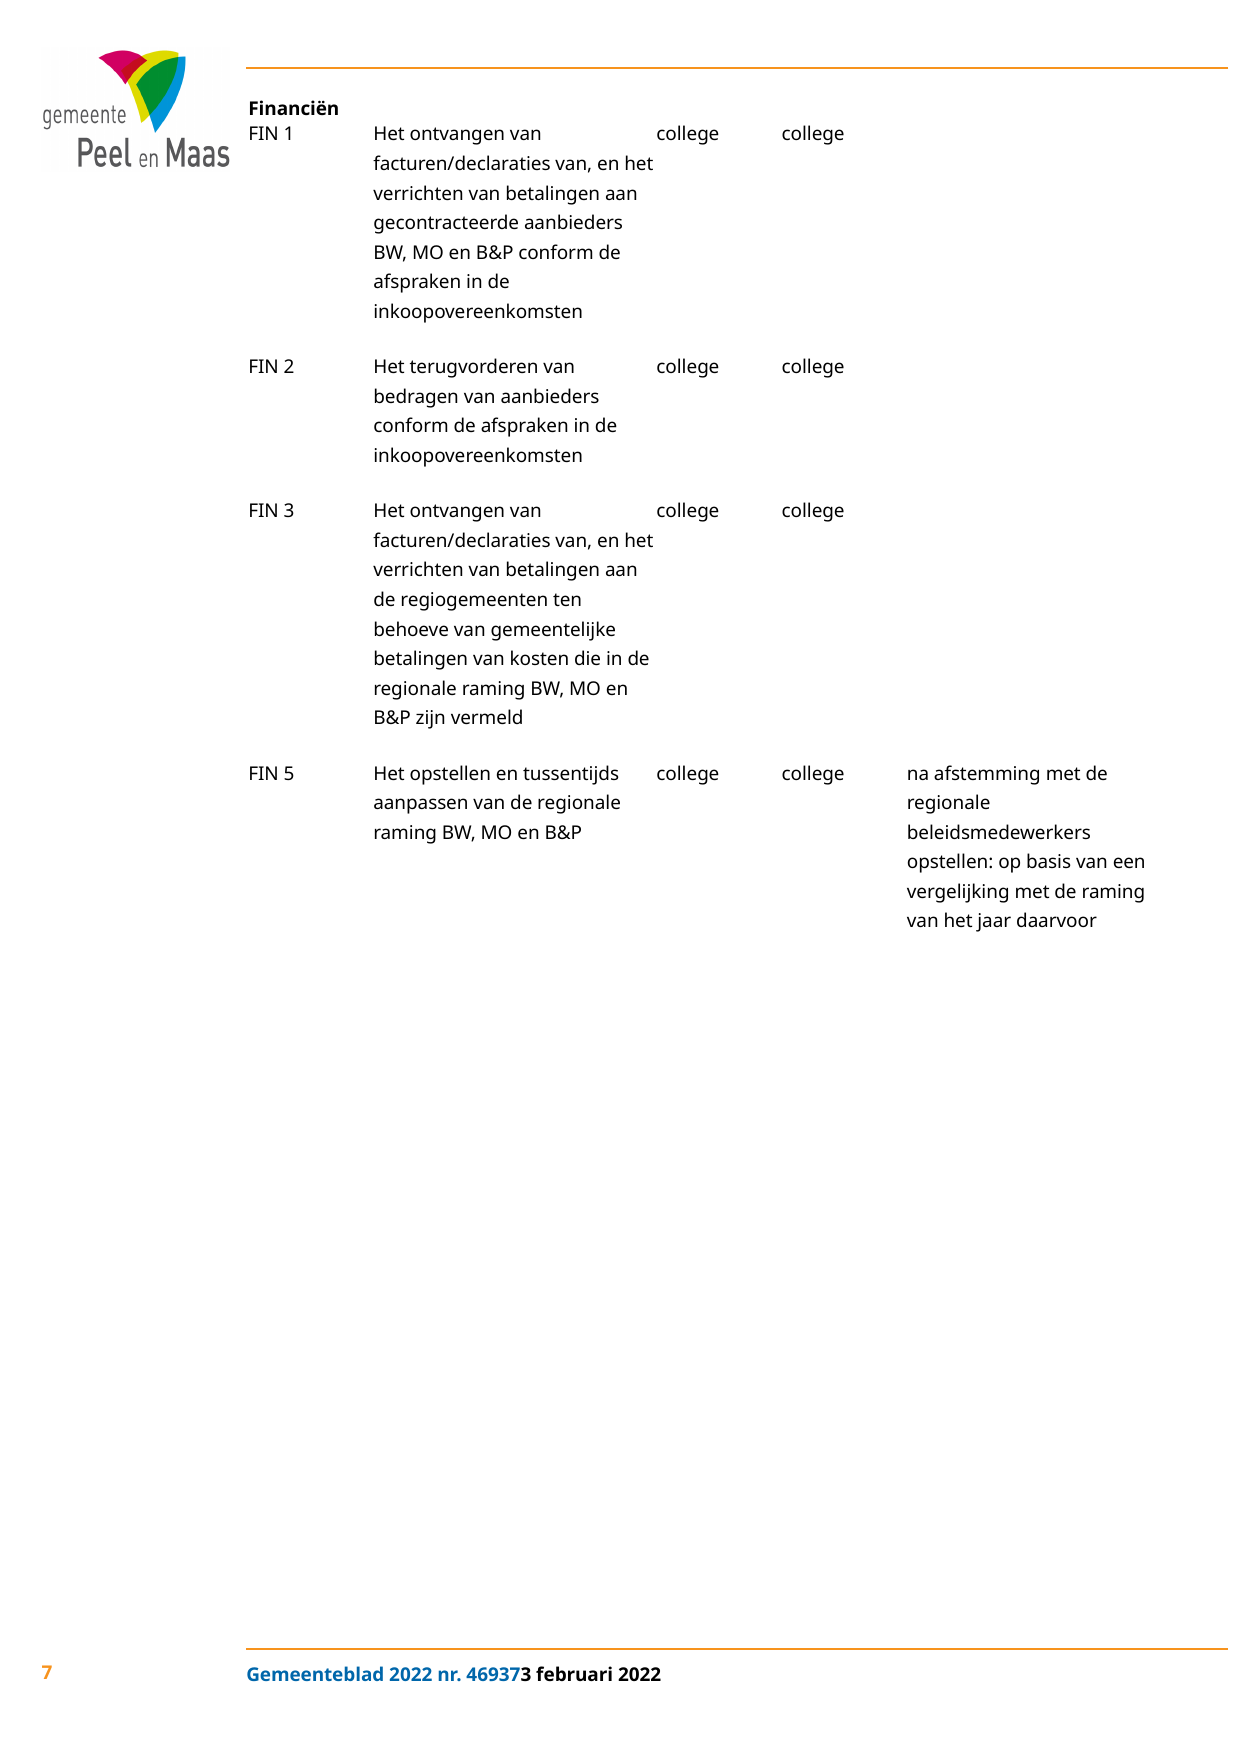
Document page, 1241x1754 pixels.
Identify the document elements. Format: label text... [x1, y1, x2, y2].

table_cell Het ontvangen van facturen/declaraties van, en het verrichten van betalingen aan de regiogemeenten ten behoeve van gemeentelijke betalingen van kosten die in de regionale raming BW, MO en B&P zijn vermeld [373, 498, 656, 760]
table_cell college [656, 353, 781, 497]
table_cell na afstemming met de regionale beleidsmedewerkers opstellen: op basis van een vergelijking met de raming van het jaar daarvoor [907, 760, 1152, 933]
table_cell college [781, 353, 907, 497]
table_cell [907, 353, 1152, 497]
table_cell college [656, 498, 781, 760]
table_cell college [781, 760, 907, 933]
table_cell Het opstellen en tussentijds aanpassen van de regionale raming BW, MO en B&P [373, 760, 656, 933]
table_cell college [781, 121, 907, 353]
table_cell [907, 498, 1152, 760]
table_cell FIN 1 [248, 121, 373, 353]
table_cell FIN 5 [248, 760, 373, 933]
table_cell college [656, 760, 781, 933]
table_cell Het ontvangen van facturen/declaraties van, en het verrichten van betalingen aan gecontracteerde aanbieders BW, MO en B&P conform de afspraken in de inkoopovereenkomsten [373, 121, 656, 353]
table_cell Het terugvorderen van bedragen van aanbieders conform de afspraken in de inkoopovereenkomsten [373, 353, 656, 497]
table_cell [907, 121, 1152, 353]
table_cell Financiën [248, 95, 1152, 121]
table_cell FIN 2 [248, 353, 373, 497]
table_cell FIN 3 [248, 498, 373, 760]
table_cell college [781, 498, 907, 760]
table_cell college [656, 121, 781, 353]
picture [41, 47, 231, 172]
